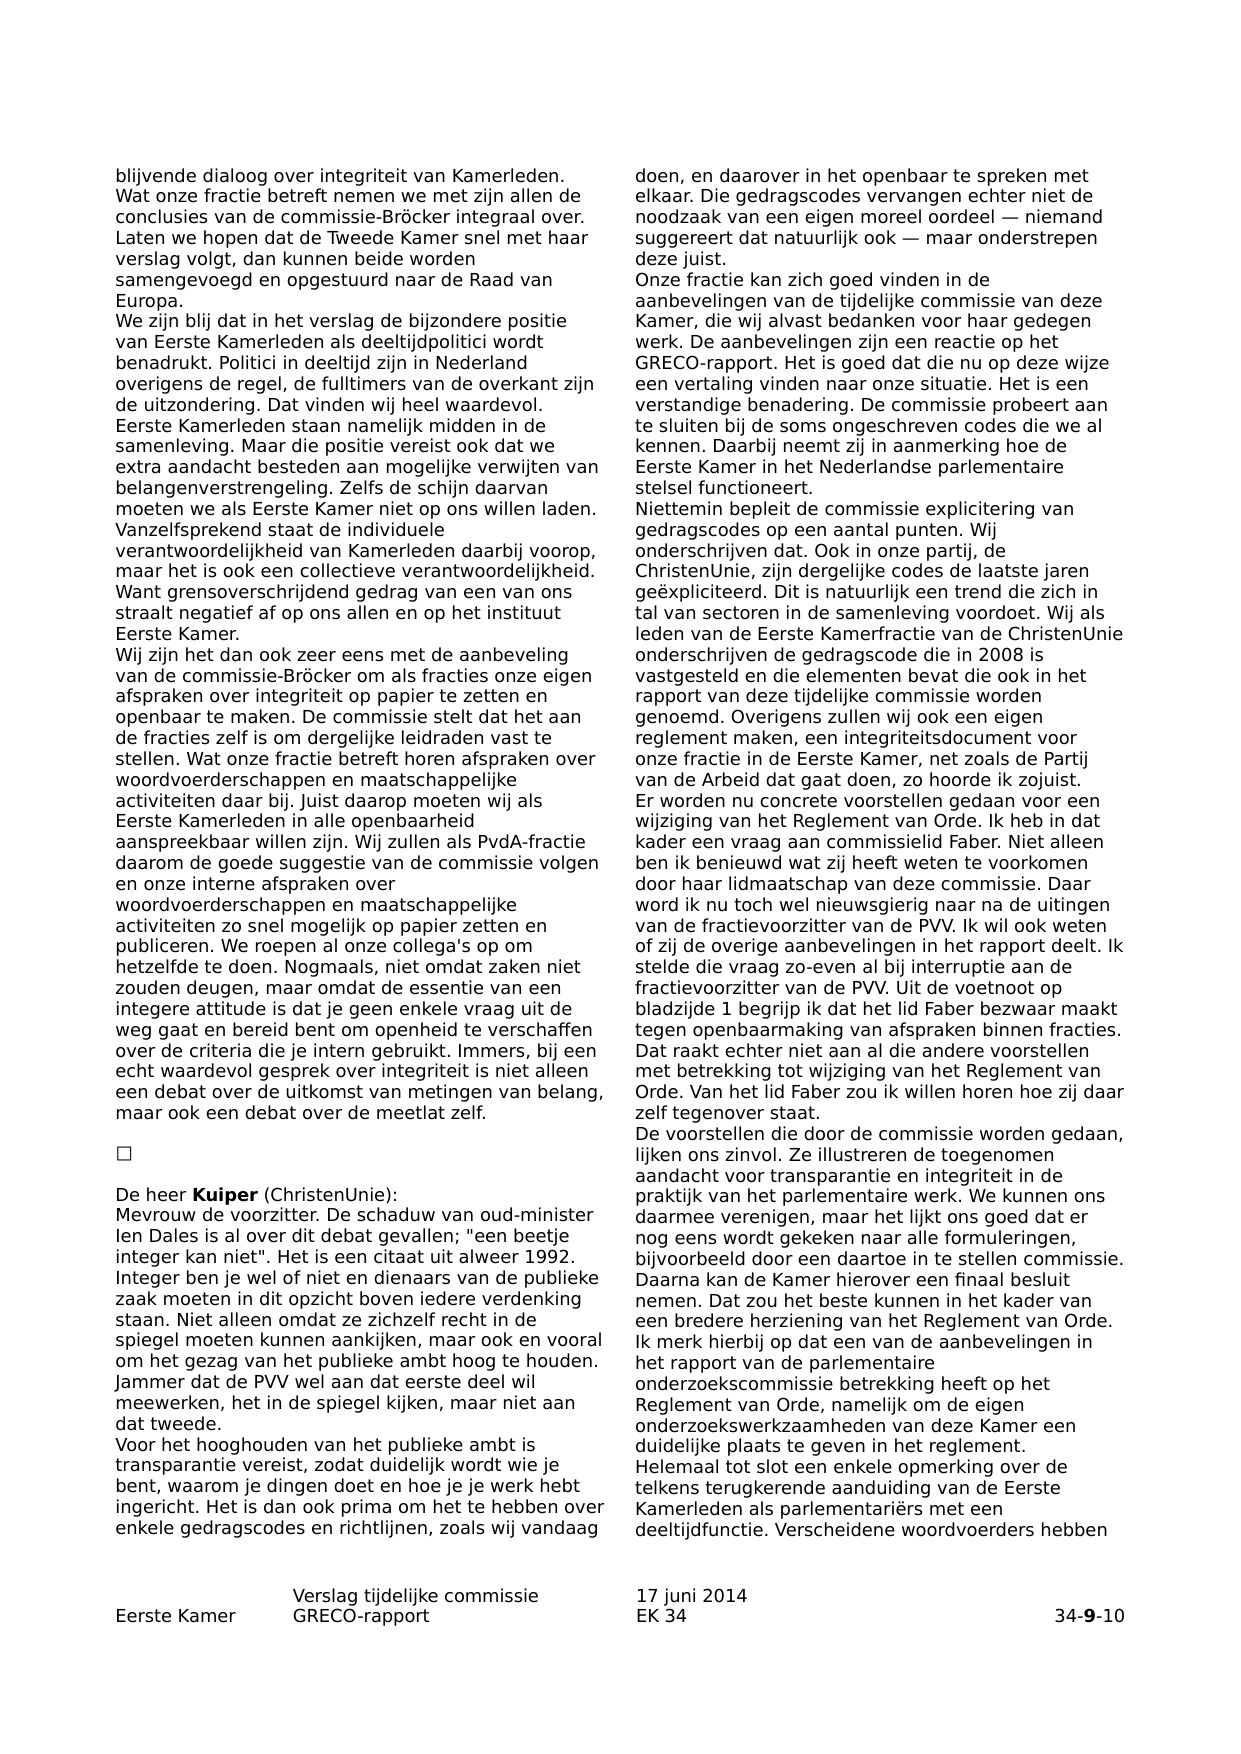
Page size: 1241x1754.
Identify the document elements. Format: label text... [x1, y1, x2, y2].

text ⬜ [115, 1144, 605, 1164]
text De voorstellen die door de commissie worden gedaan, lijken ons zinvol. Ze illustreren de toegenomen aandacht voor transparantie en integriteit in de praktijk van het parlementaire werk. We kunnen ons daarmee verenigen, maar het lijkt ons goed dat er nog eens wordt gekeken naar alle formuleringen, bijvoorbeeld door een daartoe in te stellen commissie. Daarna kan de Kamer hierover een finaal besluit nemen. Dat zou het beste kunnen in het kader van een bredere herziening van het Reglement van Orde. Ik merk hierbij op dat een van de aanbevelingen in het rapport van de parlementaire onderzoekscommissie betrekking heeft op het Reglement van Orde, namelijk om de eigen onderzoekswerkzaamheden van deze Kamer een duidelijke plaats te geven in het reglement. [635, 1124, 1125, 1457]
text blijvende dialoog over integriteit van Kamerleden. Wat onze fractie betreft nemen we met zijn allen de conclusies van de commissie-Bröcker integraal over. Laten we hopen dat de Tweede Kamer snel met haar verslag volgt, dan kunnen beide worden samengevoegd en opgestuurd naar de Raad van Europa. [115, 165, 605, 311]
text Onze fractie kan zich goed vinden in de aanbevelingen van de tijdelijke commissie van deze Kamer, die wij alvast bedanken voor haar gedegen werk. De aanbevelingen zijn een reactie op het GRECO-rapport. Het is goed dat die nu op deze wijze een vertaling vinden naar onze situatie. Het is een verstandige benadering. De commissie probeert aan te sluiten bij de soms ongeschreven codes die we al kennen. Daarbij neemt zij in aanmerking hoe de Eerste Kamer in het Nederlandse parlementaire stelsel functioneert. [635, 269, 1125, 499]
text Voor het hooghouden van het publieke ambt is transparantie vereist, zodat duidelijk wordt wie je bent, waarom je dingen doet en hoe je je werk hebt ingericht. Het is dan ook prima om het te hebben over enkele gedragscodes en richtlijnen, zoals wij vandaag [115, 1434, 605, 1538]
text We zijn blij dat in het verslag de bijzondere positie van Eerste Kamerleden als deeltijdpolitici wordt benadrukt. Politici in deeltijd zijn in Nederland overigens de regel, de fulltimers van de overkant zijn de uitzondering. Dat vinden wij heel waardevol. Eerste Kamerleden staan namelijk midden in de samenleving. Maar die positie vereist ook dat we extra aandacht besteden aan mogelijke verwijten van belangenverstrengeling. Zelfs de schijn daarvan moeten we als Eerste Kamer niet op ons willen laden. Vanzelfsprekend staat de individuele verantwoordelijkheid van Kamerleden daarbij voorop, maar het is ook een collectieve verantwoordelijkheid. Want grensoverschrijdend gedrag van een van ons straalt negatief af op ons allen en op het instituut Eerste Kamer. [115, 311, 605, 644]
text Mevrouw de voorzitter. De schaduw van oud-minister Ien Dales is al over dit debat gevallen; "een beetje integer kan niet". Het is een citaat uit alweer 1992. Integer ben je wel of niet en dienaars van de publieke zaak moeten in dit opzicht boven iedere verdenking staan. Niet alleen omdat ze zichzelf recht in de spiegel moeten kunnen aankijken, maar ook en vooral om het gezag van het publieke ambt hoog te houden. Jammer dat de PVV wel aan dat eerste deel wil meewerken, het in de spiegel kijken, maar niet aan dat tweede. [115, 1205, 605, 1434]
text Wij zijn het dan ook zeer eens met de aanbeveling van de commissie-Bröcker om als fracties onze eigen afspraken over integriteit op papier te zetten en openbaar te maken. De commissie stelt dat het aan de fracties zelf is om dergelijke leidraden vast te stellen. Wat onze fractie betreft horen afspraken over woordvoerderschappen en maatschappelijke activiteiten daar bij. Juist daarop moeten wij als Eerste Kamerleden in alle openbaarheid aanspreekbaar willen zijn. Wij zullen als PvdA-fractie daarom de goede suggestie van de commissie volgen en onze interne afspraken over woordvoerderschappen en maatschappelijke activiteiten zo snel mogelijk op papier zetten en publiceren. We roepen al onze collega's op om hetzelfde te doen. Nogmaals, niet omdat zaken niet zouden deugen, maar omdat de essentie van een integere attitude is dat je geen enkele vraag uit de weg gaat en bereid bent om openheid te verschaffen over de criteria die je intern gebruikt. Immers, bij een echt waardevol gesprek over integriteit is niet alleen een debat over de uitkomst van metingen van belang, maar ook een debat over de meetlat zelf. [115, 644, 605, 1124]
text Er worden nu concrete voorstellen gedaan voor een wijziging van het Reglement van Orde. Ik heb in dat kader een vraag aan commissielid Faber. Niet alleen ben ik benieuwd wat zij heeft weten te voorkomen door haar lidmaatschap van deze commissie. Daar word ik nu toch wel nieuwsgierig naar na de uitingen van de fractievoorzitter van de PVV. Ik wil ook weten of zij de overige aanbevelingen in het rapport deelt. Ik stelde die vraag zo-even al bij interruptie aan de fractievoorzitter van de PVV. Uit de voetnoot op bladzijde 1 begrijp ik dat het lid Faber bezwaar maakt tegen openbaarmaking van afspraken binnen fracties. Dat raakt echter niet aan al die andere voorstellen met betrekking tot wijziging van het Reglement van Orde. Van het lid Faber zou ik willen horen hoe zij daar zelf tegenover staat. [635, 790, 1125, 1124]
text Helemaal tot slot een enkele opmerking over de telkens terugkerende aanduiding van de Eerste Kamerleden als parlementariërs met een deeltijdfunctie. Verscheidene woordvoerders hebben [635, 1457, 1125, 1540]
text doen, en daarover in het openbaar te spreken met elkaar. Die gedragscodes vervangen echter niet de noodzaak van een eigen moreel oordeel — niemand suggereert dat natuurlijk ook — maar onderstrepen deze juist. [635, 165, 1125, 269]
text Niettemin bepleit de commissie explicitering van gedragscodes op een aantal punten. Wij onderschrijven dat. Ook in onze partij, de ChristenUnie, zijn dergelijke codes de laatste jaren geëxpliciteerd. Dit is natuurlijk een trend die zich in tal van sectoren in de samenleving voordoet. Wij als leden van de Eerste Kamerfractie van de ChristenUnie onderschrijven de gedragscode die in 2008 is vastgesteld en die elementen bevat die ook in het rapport van deze tijdelijke commissie worden genoemd. Overigens zullen wij ook een eigen reglement maken, een integriteitsdocument voor onze fractie in de Eerste Kamer, net zoals de Partij van de Arbeid dat gaat doen, zo hoorde ik zojuist. [635, 499, 1125, 790]
text De heer Kuiper (ChristenUnie): [115, 1184, 605, 1205]
